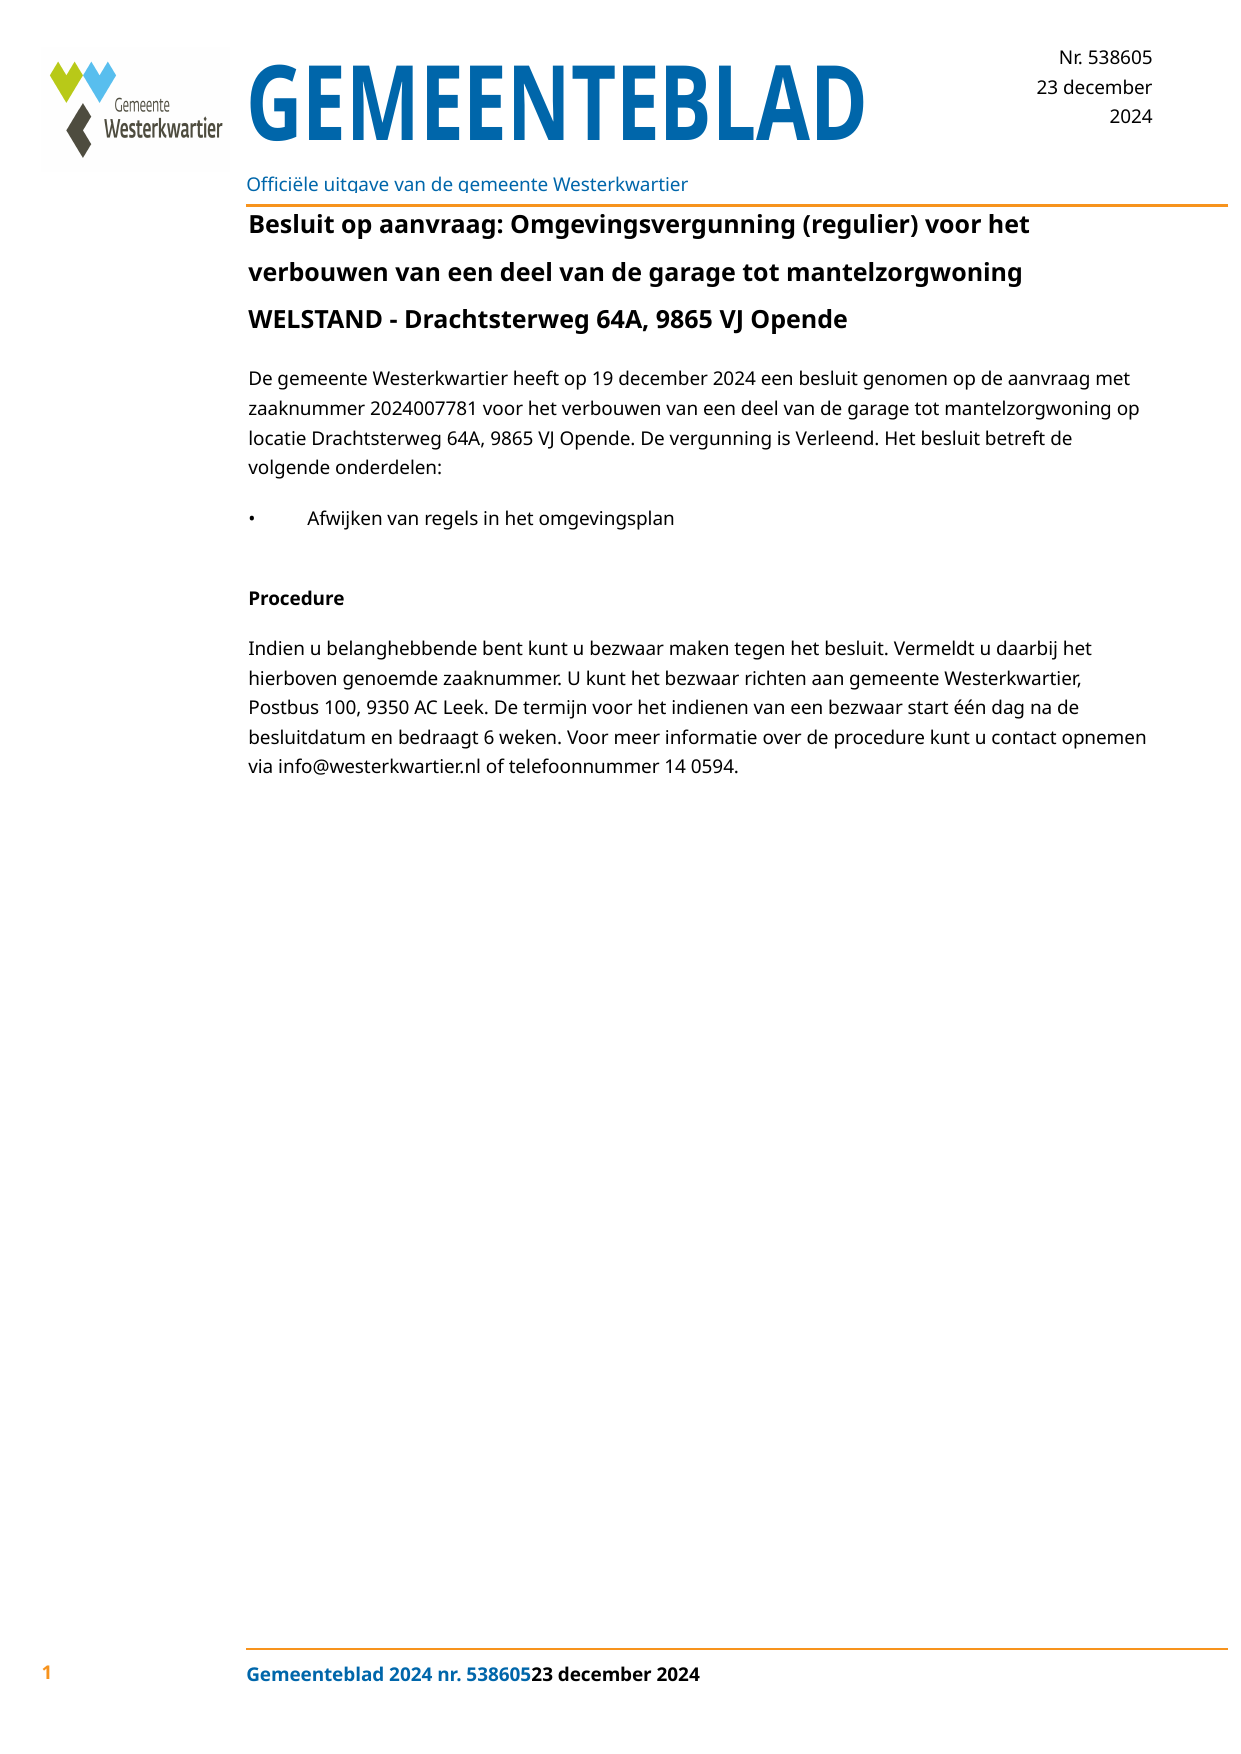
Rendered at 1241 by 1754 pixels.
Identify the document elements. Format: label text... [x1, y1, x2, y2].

text Besluit op aanvraag: Omgevingsvergunning (regulier) voor het verbouwen van een deel van de garage tot mantelzorgwoning WELSTAND - Drachtsterweg 64A, 9865 VJ Opende [248, 207, 1152, 336]
text Indien u belanghebbende bent kunt u bezwaar maken tegen het besluit. Vermeldt u daarbij het hierboven genoemde zaaknummer. U kunt het bezwaar richten aan gemeente Westerkwartier, Postbus 100, 9350 AC Leek. De termijn voor het indienen van een bezwaar start één dag na de besluitdatum en bedraagt 6 weken. Voor meer informatie over de procedure kunt u contact opnemen via info@westerkwartier.nl of telefoonnummer 14 0594. [248, 635, 1152, 779]
text De gemeente Westerkwartier heeft op 19 december 2024 een besluit genomen op de aanvraag met zaaknummer 2024007781 voor het verbouwen van een deel van de garage tot mantelzorgwoning op locatie Drachtsterweg 64A, 9865 VJ Opende. De vergunning is Verleend. Het besluit betreft de volgende onderdelen: [248, 366, 1152, 480]
text Procedure [248, 585, 1152, 610]
list Afwijken van regels in het omgevingsplan [248, 505, 1152, 530]
picture [41, 47, 231, 172]
